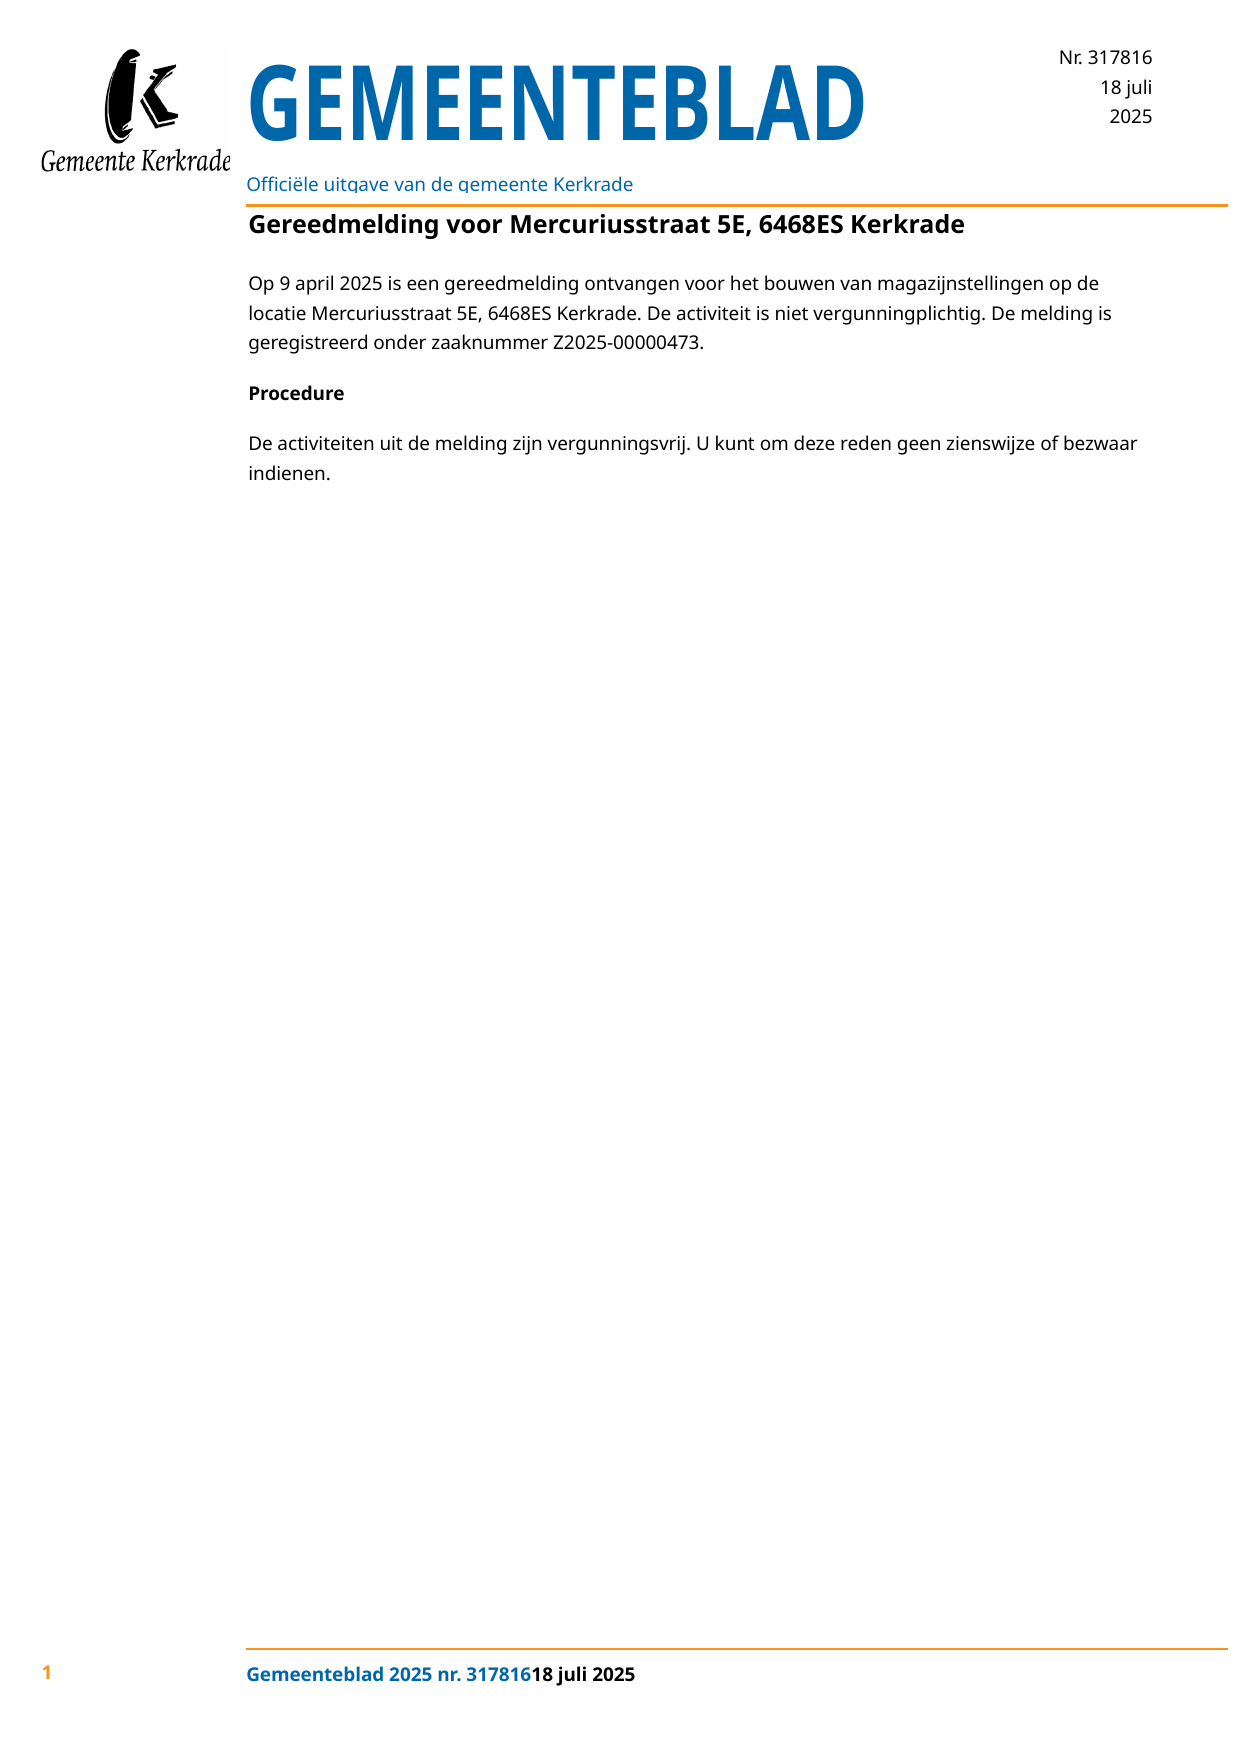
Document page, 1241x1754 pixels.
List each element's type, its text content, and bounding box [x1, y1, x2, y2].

text Op 9 april 2025 is een gereedmelding ontvangen voor het bouwen van magazijnstellingen op de locatie Mercuriusstraat 5E, 6468ES Kerkrade. De activiteit is niet vergunningplichtig. De melding is geregistreerd onder zaaknummer Z2025-00000473. [248, 270, 1152, 355]
text Gereedmelding voor Mercuriusstraat 5E, 6468ES Kerkrade [248, 207, 1152, 241]
picture [41, 47, 231, 172]
text De activiteiten uit de melding zijn vergunningsvrij. U kunt om deze reden geen zienswijze of bezwaar indienen. [248, 430, 1152, 486]
text Procedure [248, 380, 1152, 406]
